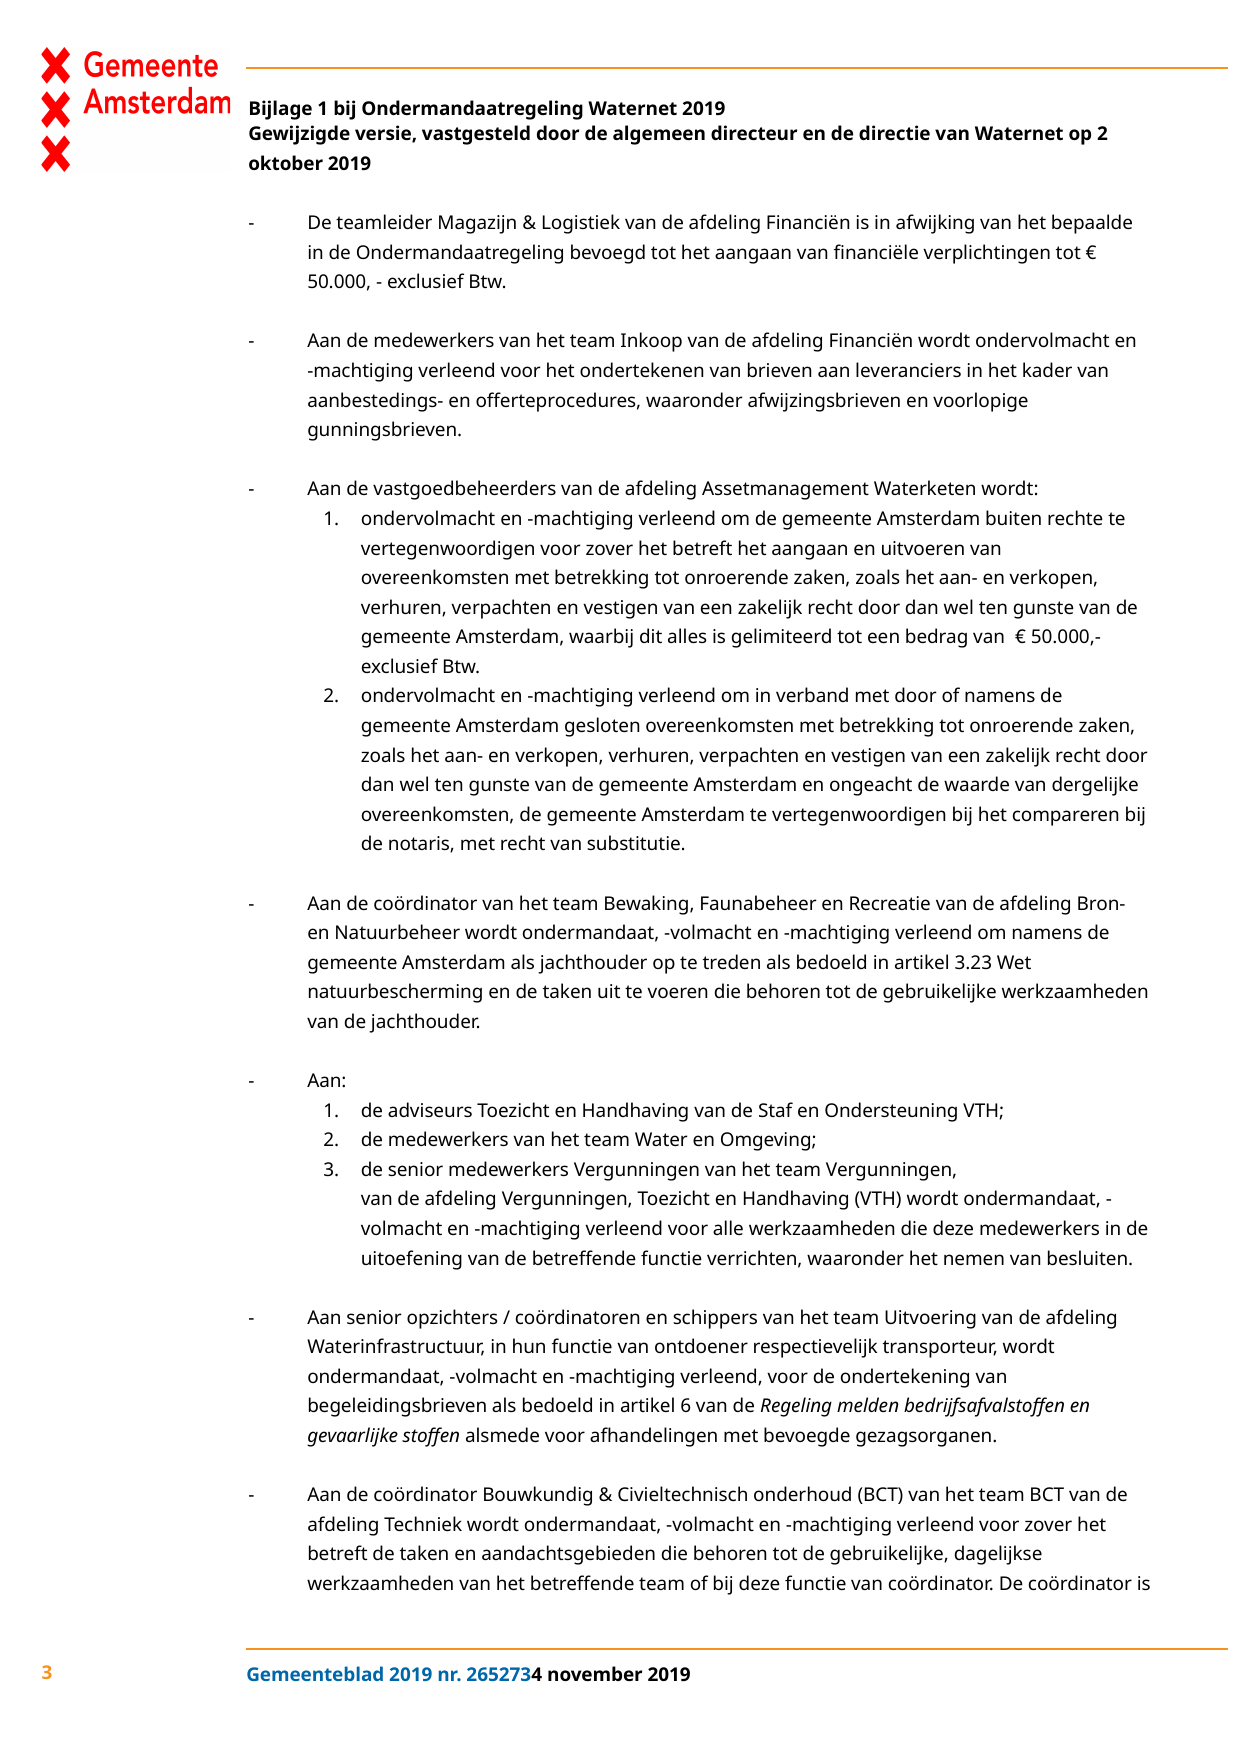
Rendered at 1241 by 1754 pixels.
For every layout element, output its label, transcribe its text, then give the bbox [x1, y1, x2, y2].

list de medewerkers van het team Water en Omgeving; [323, 1126, 1152, 1152]
list Aan de coördinator van het team Bewaking, Faunabeheer en Recreatie van de afdeling Bron- en Natuurbeheer wordt ondermandaat, -volmacht en -machtiging verleend om namens de gemeente Amsterdam als jachthouder op te treden als bedoeld in artikel 3.23 Wet natuurbescherming en de taken uit te voeren die behoren tot de gebruikelijke werkzaamheden van de jachthouder. [248, 890, 1152, 1034]
list ondervolmacht en -machtiging verleend om in verband met door of namens de gemeente Amsterdam gesloten overeenkomsten met betrekking tot onroerende zaken, zoals het aan- en verkopen, verhuren, verpachten en vestigen van een zakelijk recht door dan wel ten gunste van de gemeente Amsterdam en ongeacht de waarde van dergelijke overeenkomsten, de gemeente Amsterdam te vertegenwoordigen bij het compareren bij de notaris, met recht van substitutie. [323, 683, 1152, 856]
text Gewijzigde versie, vastgesteld door de algemeen directeur en de directie van Waternet op 2 oktober 2019 [248, 121, 1152, 176]
list Aan de medewerkers van het team Inkoop van de afdeling Financiën wordt ondervolmacht en -machtiging verleend voor het ondertekenen van brieven aan leveranciers in het kader van aanbestedings- en offerteprocedures, waaronder afwijzingsbrieven en voorlopige gunningsbrieven. [248, 328, 1152, 442]
list van de afdeling Vergunningen, Toezicht en Handhaving (VTH) wordt ondermandaat, -volmacht en -machtiging verleend voor alle werkzaamheden die deze medewerkers in de uitoefening van de betreffende functie verrichten, waaronder het nemen van besluiten. [323, 1186, 1152, 1271]
picture [41, 47, 231, 172]
list Aan: [248, 1067, 1152, 1093]
list Aan de vastgoedbeheerders van de afdeling Assetmanagement Waterketen wordt: [248, 476, 1152, 501]
list ondervolmacht en -machtiging verleend om de gemeente Amsterdam buiten rechte te vertegenwoordigen voor zover het betreft het aangaan en uitvoeren van overeenkomsten met betrekking tot onroerende zaken, zoals het aan- en verkopen, verhuren, verpachten en vestigen van een zakelijk recht door dan wel ten gunste van de gemeente Amsterdam, waarbij dit alles is gelimiteerd tot een bedrag van € 50.000,- exclusief Btw. [323, 505, 1152, 679]
list de senior medewerkers Vergunningen van het team Vergunningen, [323, 1156, 1152, 1182]
list Aan senior opzichters / coördinatoren en schippers van het team Uitvoering van de afdeling Waterinfrastructuur, in hun functie van ontdoener respectievelijk transporteur, wordt ondermandaat, -volmacht en -machtiging verleend, voor de ondertekening van begeleidingsbrieven als bedoeld in artikel 6 van de Regeling melden bedrijfsafvalstoffen en gevaarlijke stoffen alsmede voor afhandelingen met bevoegde gezagsorganen. [248, 1304, 1152, 1448]
list De teamleider Magazijn & Logistiek van de afdeling Financiën is in afwijking van het bepaalde in de Ondermandaatregeling bevoegd tot het aangaan van financiële verplichtingen tot € 50.000, - exclusief Btw. [248, 209, 1152, 294]
text Bijlage 1 bij Ondermandaatregeling Waternet 2019 [248, 95, 1152, 121]
list de adviseurs Toezicht en Handhaving van de Staf en Ondersteuning VTH; [323, 1097, 1152, 1123]
list Aan de coördinator Bouwkundig & Civieltechnisch onderhoud (BCT) van het team BCT van de afdeling Techniek wordt ondermandaat, -volmacht en -machtiging verleend voor zover het betreft de taken en aandachtsgebieden die behoren tot de gebruikelijke, dagelijkse werkzaamheden van het betreffende team of bij deze functie van coördinator. De coördinator is [248, 1481, 1152, 1596]
